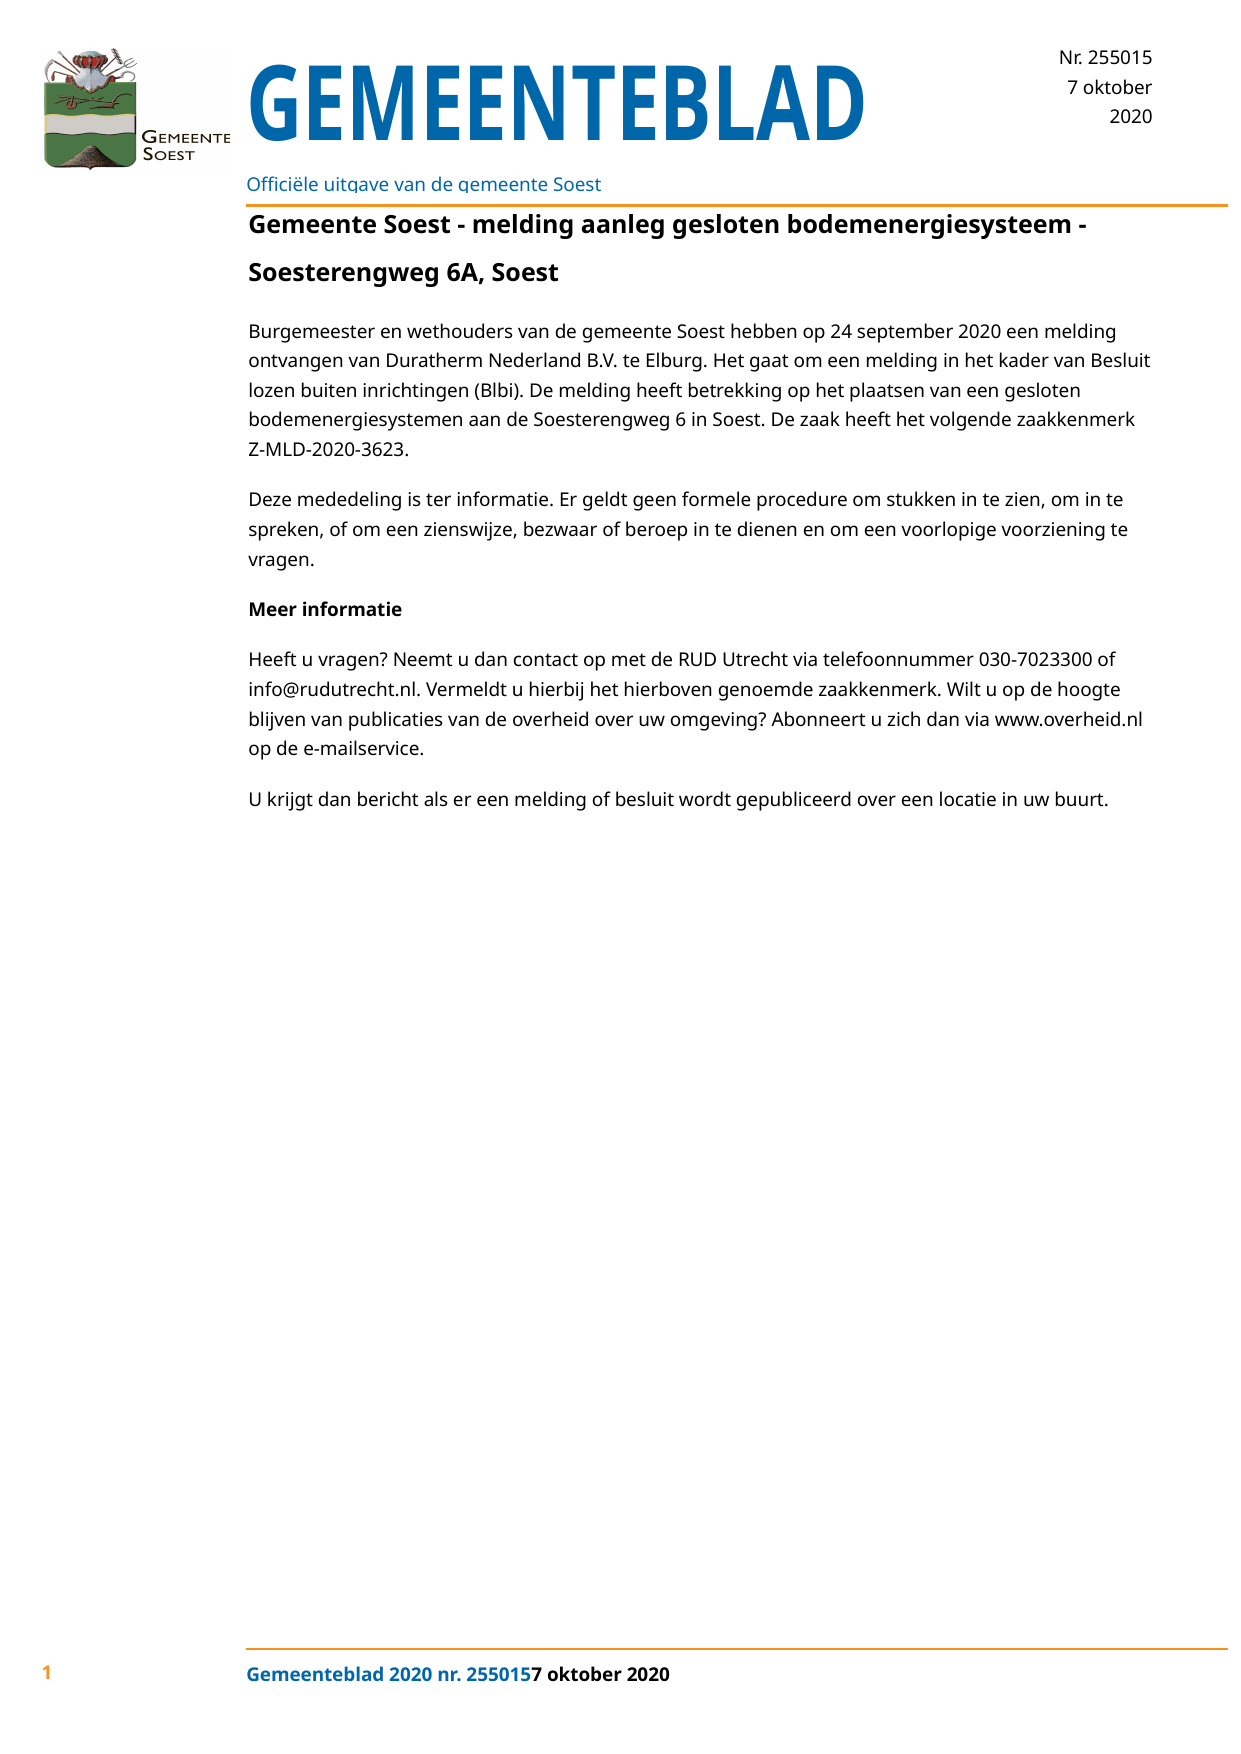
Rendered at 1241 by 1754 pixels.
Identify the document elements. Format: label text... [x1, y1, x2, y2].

text U krijgt dan bericht als er een melding of besluit wordt gepubliceerd over een locatie in uw buurt. [248, 786, 1152, 812]
text Burgemeester en wethouders van de gemeente Soest hebben op 24 september 2020 een melding ontvangen van Duratherm Nederland B.V. te Elburg. Het gaat om een melding in het kader van Besluit lozen buiten inrichtingen (Blbi). De melding heeft betrekking op het plaatsen van een gesloten bodemenergiesystemen aan de Soesterengweg 6 in Soest. De zaak heeft het volgende zaakkenmerk Z-MLD-2020-3623. [248, 318, 1152, 462]
text Meer informatie [248, 596, 1152, 622]
picture [41, 47, 231, 172]
text Gemeente Soest - melding aanleg gesloten bodemenergiesysteem - Soesterengweg 6A, Soest [248, 207, 1152, 288]
text Heeft u vragen? Neemt u dan contact op met de RUD Utrecht via telefoonnummer 030-7023300 of info@rudutrecht.nl. Vermeldt u hierbij het hierboven genoemde zaakkenmerk. Wilt u op de hoogte blijven van publicaties van de overheid over uw omgeving? Abonneert u zich dan via www.overheid.nl op de e-mailservice. [248, 647, 1152, 761]
text Deze mededeling is ter informatie. Er geldt geen formele procedure om stukken in te zien, om in te spreken, of om een zienswijze, bezwaar of beroep in te dienen en om een voorlopige voorziening te vragen. [248, 487, 1152, 572]
